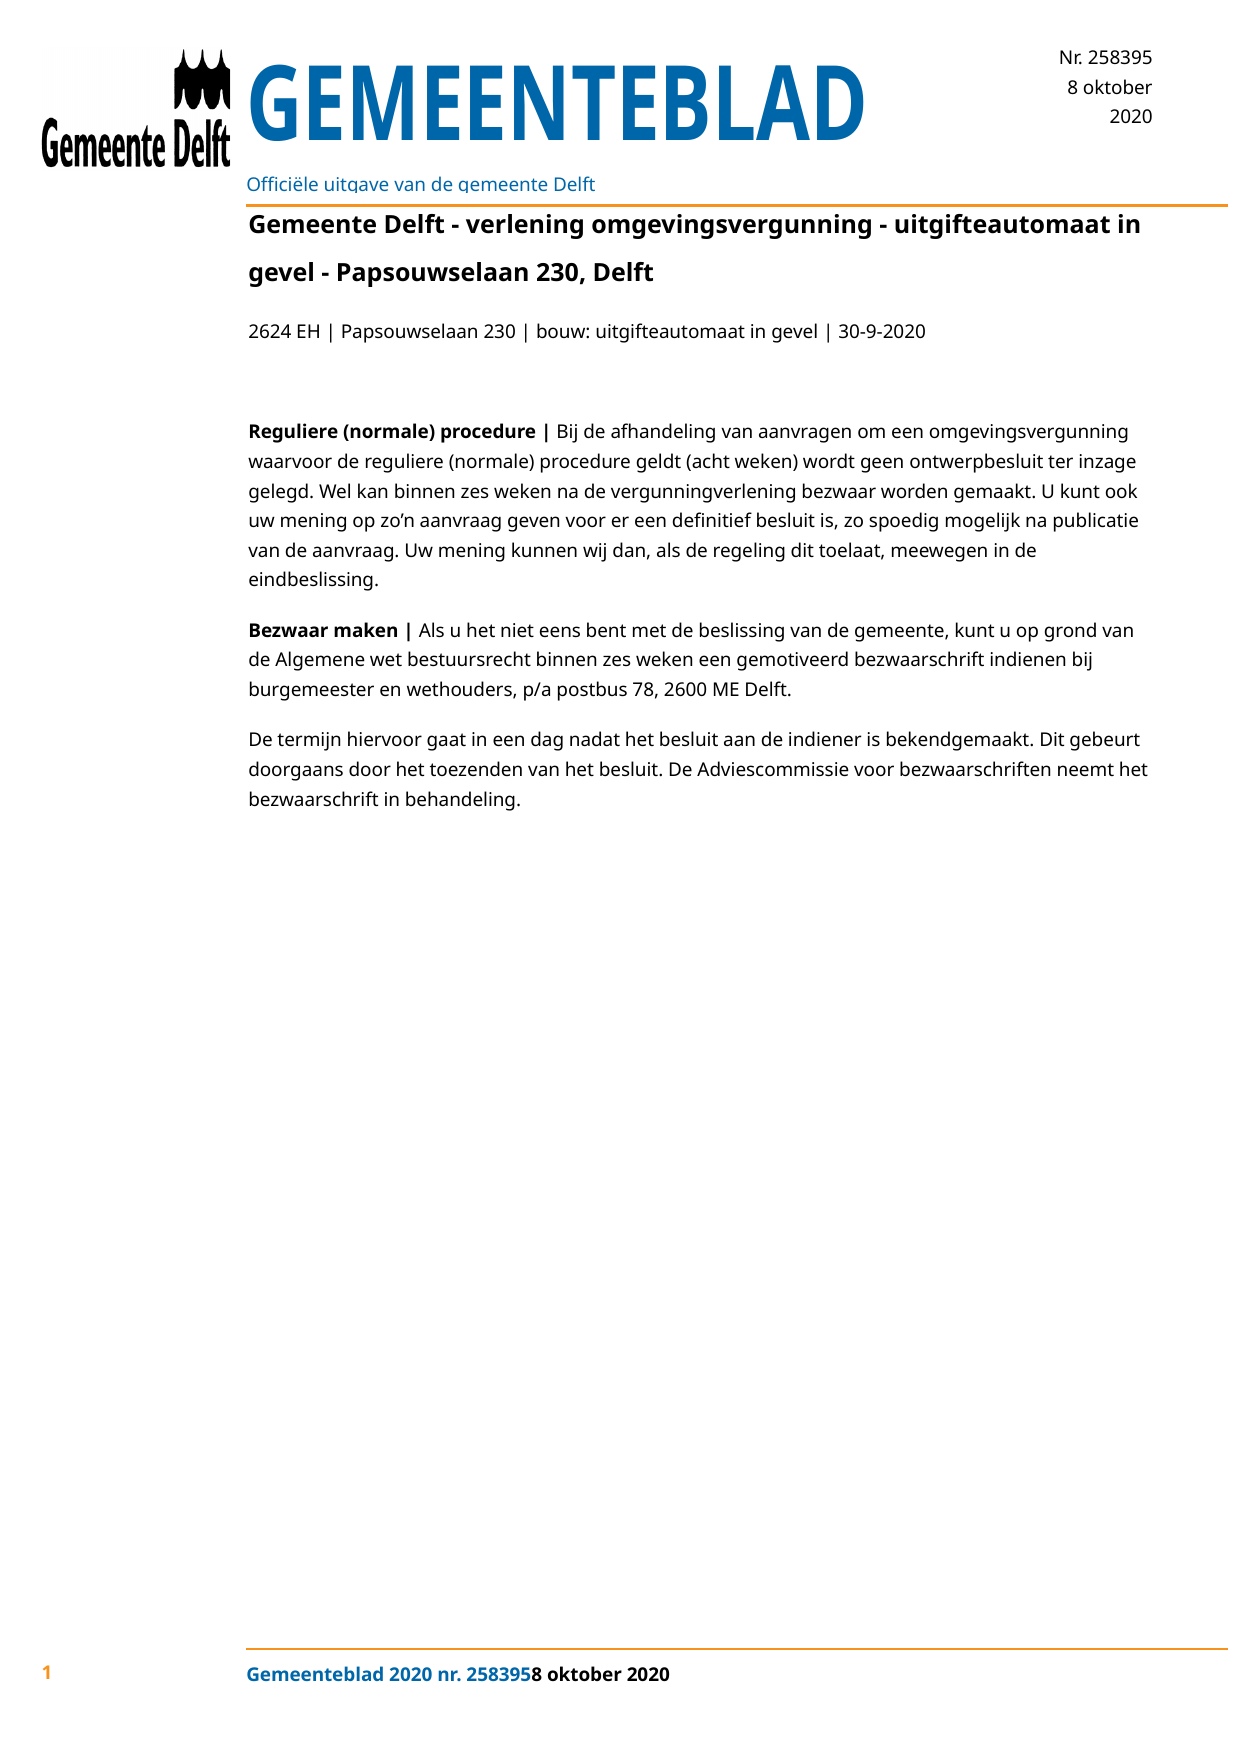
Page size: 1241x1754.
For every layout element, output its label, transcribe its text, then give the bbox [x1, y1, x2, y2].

text Gemeente Delft - verlening omgevingsvergunning - uitgifteautomaat in gevel - Papsouwselaan 230, Delft [248, 207, 1152, 288]
picture [41, 47, 231, 172]
text Reguliere (normale) procedure | Bij de afhandeling van aanvragen om een omgevingsvergunning waarvoor de reguliere (normale) procedure geldt (acht weken) wordt geen ontwerpbesluit ter inzage gelegd. Wel kan binnen zes weken na de vergunningverlening bezwaar worden gemaakt. U kunt ook uw mening op zo’n aanvraag geven voor er een definitief besluit is, zo spoedig mogelijk na publicatie van de aanvraag. Uw mening kunnen wij dan, als de regeling dit toelaat, meewegen in de eindbeslissing. [248, 419, 1152, 592]
text De termijn hiervoor gaat in een dag nadat het besluit aan de indiener is bekendgemaakt. Dit gebeurt doorgaans door het toezenden van het besluit. De Adviescommissie voor bezwaarschriften neemt het bezwaarschrift in behandeling. [248, 727, 1152, 812]
text 2624 EH | Papsouwselaan 230 | bouw: uitgifteautomaat in gevel | 30-9-2020 [248, 318, 1152, 344]
text Bezwaar maken | Als u het niet eens bent met de beslissing van de gemeente, kunt u op grond van de Algemene wet bestuursrecht binnen zes weken een gemotiveerd bezwaarschrift indienen bij burgemeester en wethouders, p/a postbus 78, 2600 ME Delft. [248, 617, 1152, 702]
